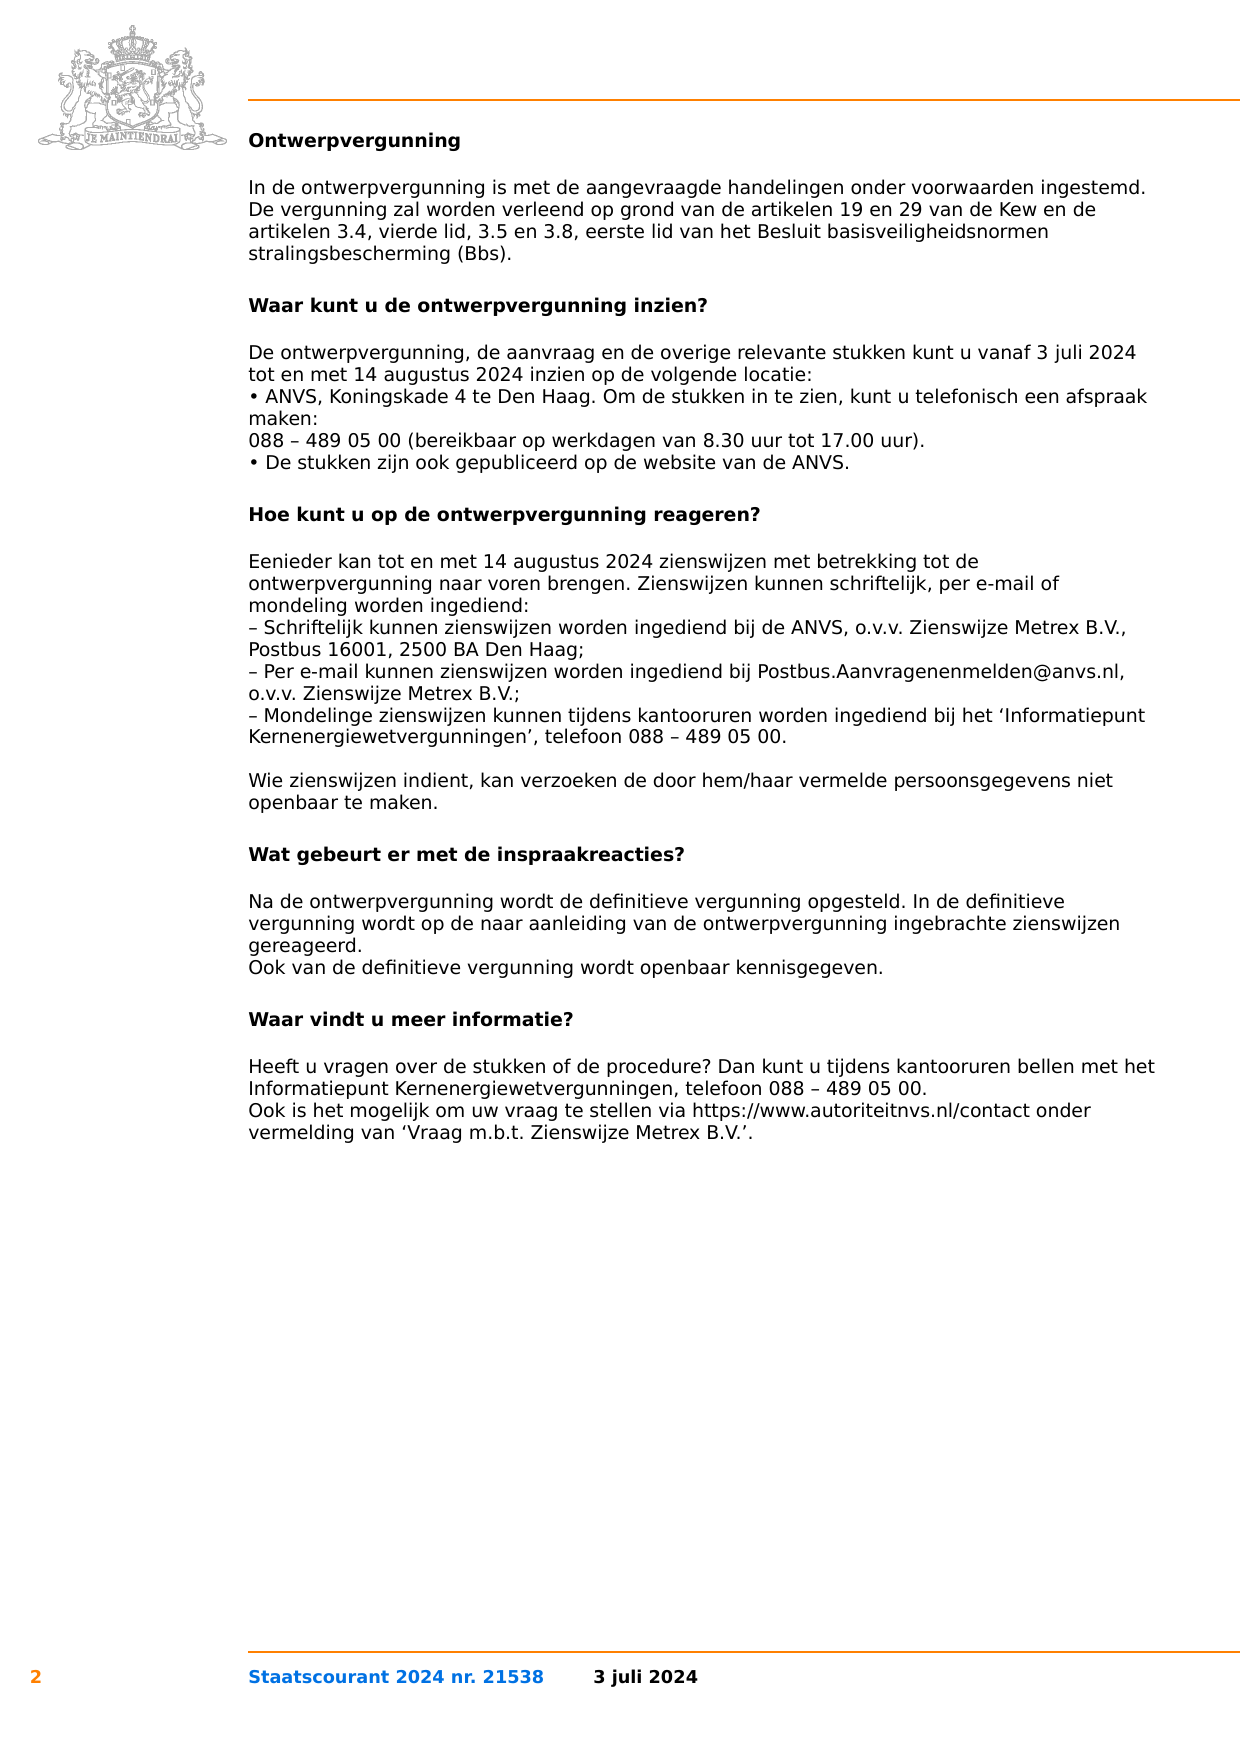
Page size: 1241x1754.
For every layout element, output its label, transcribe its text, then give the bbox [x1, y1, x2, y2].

text – Schriftelijk kunnen zienswijzen worden ingediend bij de ANVS, o.v.v. Zienswijze Metrex B.V., Postbus 16001, 2500 BA Den Haag; [248, 617, 1163, 661]
text • De stukken zijn ook gepubliceerd op de website van de ANVS. [248, 452, 1163, 474]
text De ontwerpvergunning, de aanvraag en de overige relevante stukken kunt u vanaf 3 juli 2024 tot en met 14 augustus 2024 inzien op de volgende locatie: [248, 342, 1163, 386]
text – Mondelinge zienswijzen kunnen tijdens kantooruren worden ingediend bij het ‘Informatiepunt Kernenergiewetvergunningen’, telefoon 088 – 489 05 00. [248, 704, 1163, 748]
subtitle Waar kunt u de ontwerpvergunning inzien? [248, 295, 1163, 317]
text In de ontwerpvergunning is met de aangevraagde handelingen onder voorwaarden ingestemd. De vergunning zal worden verleend op grond van de artikelen 19 en 29 van de Kew en de artikelen 3.4, vierde lid, 3.5 en 3.8, eerste lid van het Besluit basisveiligheidsnormen stralingsbescherming (Bbs). [248, 177, 1163, 265]
text 088 – 489 05 00 (bereikbaar op werkdagen van 8.30 uur tot 17.00 uur). [248, 430, 1163, 452]
text Heeft u vragen over de stukken of de procedure? Dan kunt u tijdens kantooruren bellen met het Informatiepunt Kernenergiewetvergunningen, telefoon 088 – 489 05 00. [248, 1056, 1163, 1100]
picture [38, 25, 227, 150]
text Wie zienswijzen indient, kan verzoeken de door hem/haar vermelde persoonsgegevens niet openbaar te maken. [248, 770, 1163, 814]
text Na de ontwerpvergunning wordt de definitieve vergunning opgesteld. In de definitieve vergunning wordt op de naar aanleiding van de ontwerpvergunning ingebrachte zienswijzen gereageerd. [248, 891, 1163, 957]
subtitle Hoe kunt u op de ontwerpvergunning reageren? [248, 504, 1163, 526]
text Ook is het mogelijk om uw vraag te stellen via https://www.autoriteitnvs.nl/contact onder vermelding van ‘Vraag m.b.t. Zienswijze Metrex B.V.’. [248, 1100, 1163, 1144]
subtitle Ontwerpvergunning [248, 130, 1163, 152]
text Ook van de definitieve vergunning wordt openbaar kennisgegeven. [248, 957, 1163, 979]
subtitle Wat gebeurt er met de inspraakreacties? [248, 844, 1163, 866]
text Eenieder kan tot en met 14 augustus 2024 zienswijzen met betrekking tot de ontwerpvergunning naar voren brengen. Zienswijzen kunnen schriftelijk, per e-mail of mondeling worden ingediend: [248, 551, 1163, 617]
subtitle Waar vindt u meer informatie? [248, 1009, 1163, 1031]
text – Per e-mail kunnen zienswijzen worden ingediend bij Postbus.Aanvragenenmelden@anvs.nl, o.v.v. Zienswijze Metrex B.V.; [248, 661, 1163, 704]
text • ANVS, Koningskade 4 te Den Haag. Om de stukken in te zien, kunt u telefonisch een afspraak maken: [248, 386, 1163, 430]
